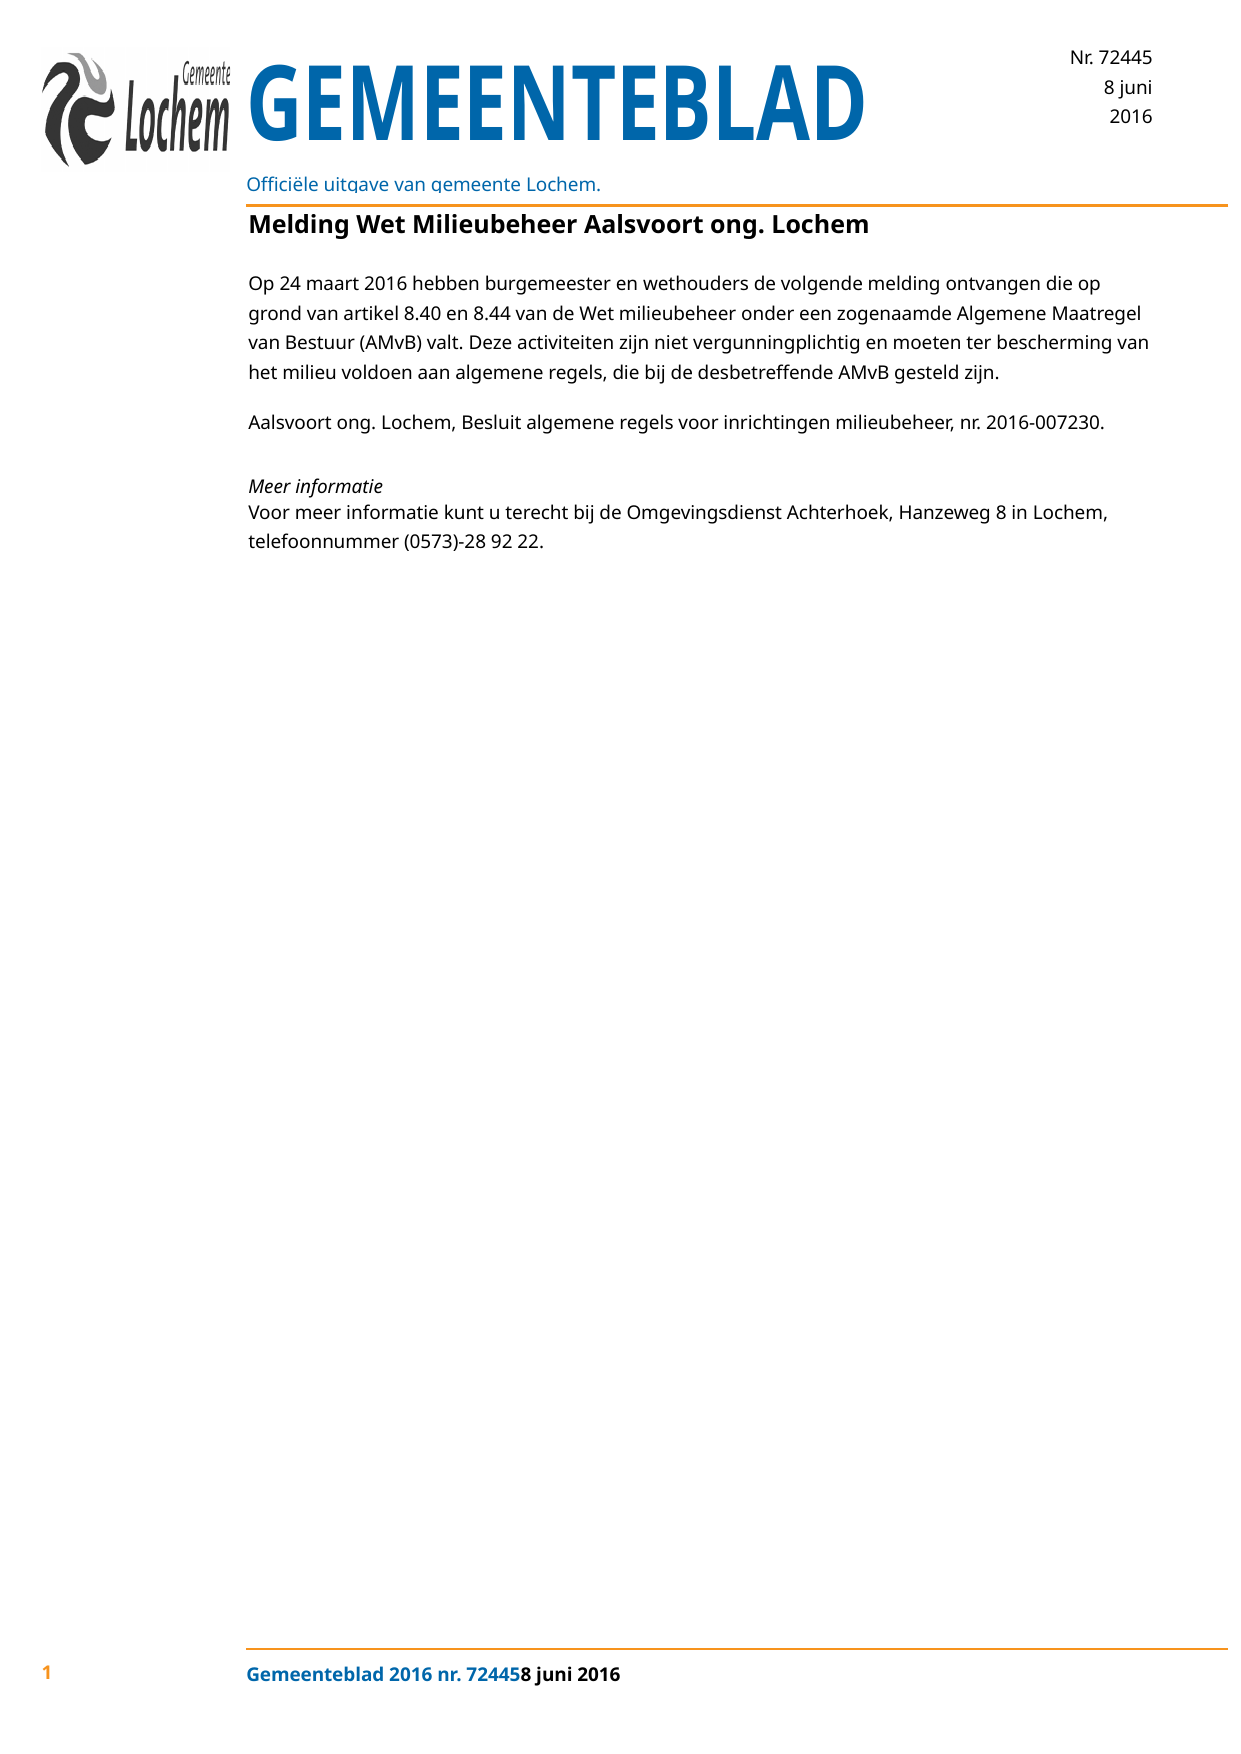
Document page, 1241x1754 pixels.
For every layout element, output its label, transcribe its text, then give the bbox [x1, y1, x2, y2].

text Voor meer informatie kunt u terecht bij de Omgevingsdienst Achterhoek, Hanzeweg 8 in Lochem, telefoonnummer (0573)-28 92 22. [248, 499, 1152, 554]
text Melding Wet Milieubeheer Aalsvoort ong. Lochem [248, 207, 1152, 241]
text Meer informatie [248, 473, 1152, 499]
text Op 24 maart 2016 hebben burgemeester en wethouders de volgende melding ontvangen die op grond van artikel 8.40 en 8.44 van de Wet milieubeheer onder een zogenaamde Algemene Maatregel van Bestuur (AMvB) valt. Deze activiteiten zijn niet vergunningplichtig en moeten ter bescherming van het milieu voldoen aan algemene regels, die bij de desbetreffende AMvB gesteld zijn. [248, 270, 1152, 385]
text Aalsvoort ong. Lochem, Besluit algemene regels voor inrichtingen milieubeheer, nr. 2016-007230. [248, 409, 1152, 435]
picture [41, 47, 231, 172]
